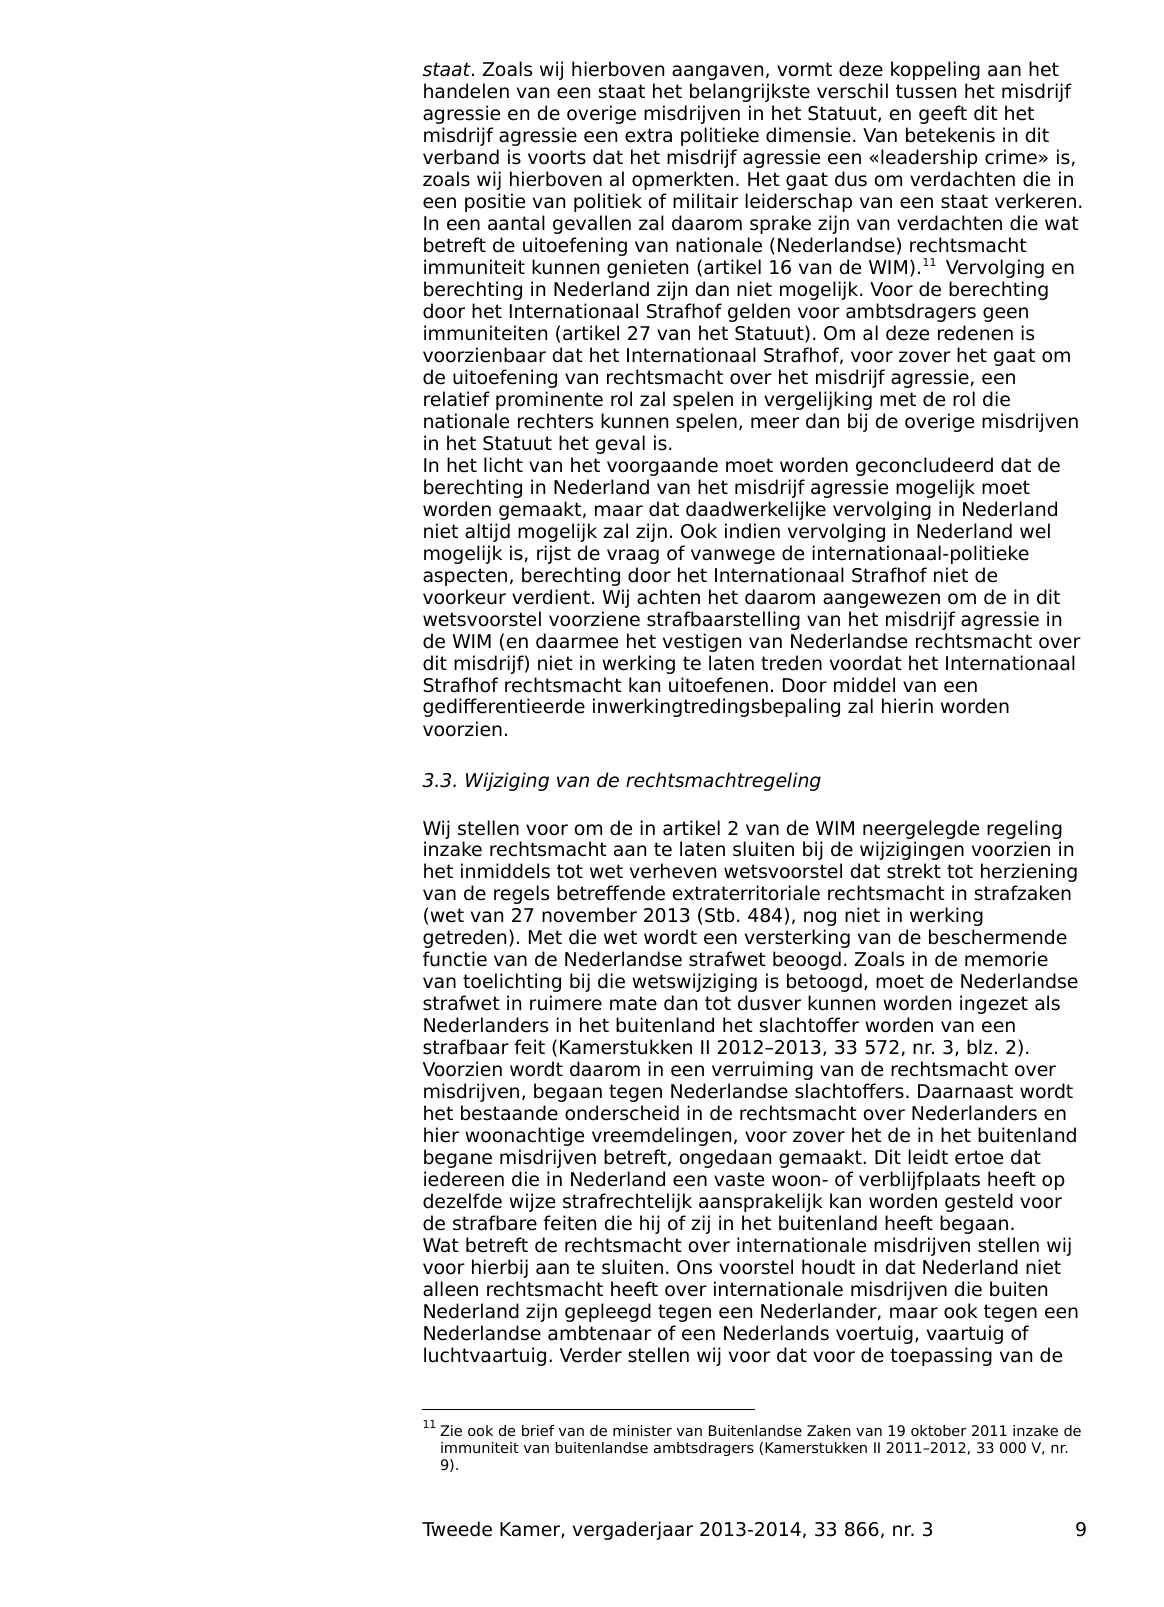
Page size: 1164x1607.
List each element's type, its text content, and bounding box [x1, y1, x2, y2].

text staat. Zoals wij hierboven aangaven, vormt deze koppeling aan het handelen van een staat het belangrijkste verschil tussen het misdrijf agressie en de overige misdrijven in het Statuut, en geeft dit het misdrijf agressie een extra politieke dimensie. Van betekenis in dit verband is voorts dat het misdrijf agressie een «leadership crime» is, zoals wij hierboven al opmerkten. Het gaat dus om verdachten die in een positie van politiek of militair leiderschap van een staat verkeren. In een aantal gevallen zal daarom sprake zijn van verdachten die wat betreft de uitoefening van nationale (Nederlandse) rechtsmacht immuniteit kunnen genieten (artikel 16 van de WIM). Vervolging en berechting in Nederland zijn dan niet mogelijk. Voor de berechting door het Internationaal Strafhof gelden voor ambtsdragers geen immuniteiten (artikel 27 van het Statuut). Om al deze redenen is voorzienbaar dat het Internationaal Strafhof, voor zover het gaat om de uitoefening van rechtsmacht over het misdrijf agressie, een relatief prominente rol zal spelen in vergelijking met de rol die nationale rechters kunnen spelen, meer dan bij de overige misdrijven in het Statuut het geval is. [422, 59, 1087, 455]
subtitle 3.3. Wijziging van de rechtsmachtregeling [422, 770, 1087, 792]
text Wat betreft de rechtsmacht over internationale misdrijven stellen wij voor hierbij aan te sluiten. Ons voorstel houdt in dat Nederland niet alleen rechtsmacht heeft over internationale misdrijven die buiten Nederland zijn gepleegd tegen een Nederlander, maar ook tegen een Nederlandse ambtenaar of een Nederlands voertuig, vaartuig of luchtvaartuig. Verder stellen wij voor dat voor de toepassing van de [422, 1235, 1087, 1367]
text In het licht van het voorgaande moet worden geconcludeerd dat de berechting in Nederland van het misdrijf agressie mogelijk moet worden gemaakt, maar dat daadwerkelijke vervolging in Nederland niet altijd mogelijk zal zijn. Ook indien vervolging in Nederland wel mogelijk is, rijst de vraag of vanwege de internationaal-politieke aspecten, berechting door het Internationaal Strafhof niet de voorkeur verdient. Wij achten het daarom aangewezen om de in dit wetsvoorstel voorziene strafbaarstelling van het misdrijf agressie in de WIM (en daarmee het vestigen van Nederlandse rechtsmacht over dit misdrijf) niet in werking te laten treden voordat het Internationaal Strafhof rechtsmacht kan uitoefenen. Door middel van een gedifferentieerde inwerkingtredingsbepaling zal hierin worden voorzien. [422, 455, 1087, 740]
text Zie ook de brief van de minister van Buitenlandse Zaken van 19 oktober 2011 inzake de immuniteit van buitenlandse ambtsdragers (Kamerstukken II 2011–2012, 33 000 V, nr. 9). [422, 1418, 1087, 1474]
text Wij stellen voor om de in artikel 2 van de WIM neergelegde regeling inzake rechtsmacht aan te laten sluiten bij de wijzigingen voorzien in het inmiddels tot wet verheven wetsvoorstel dat strekt tot herziening van de regels betreffende extraterritoriale rechtsmacht in strafzaken (wet van 27 november 2013 (Stb. 484), nog niet in werking getreden). Met die wet wordt een versterking van de beschermende functie van de Nederlandse strafwet beoogd. Zoals in de memorie van toelichting bij die wetswijziging is betoogd, moet de Nederlandse strafwet in ruimere mate dan tot dusver kunnen worden ingezet als Nederlanders in het buitenland het slachtoffer worden van een strafbaar feit (Kamerstukken II 2012–2013, 33 572, nr. 3, blz. 2). Voorzien wordt daarom in een verruiming van de rechtsmacht over misdrijven, begaan tegen Nederlandse slachtoffers. Daarnaast wordt het bestaande onderscheid in de rechtsmacht over Nederlanders en hier woonachtige vreemdelingen, voor zover het de in het buitenland begane misdrijven betreft, ongedaan gemaakt. Dit leidt ertoe dat iedereen die in Nederland een vaste woon- of verblijfplaats heeft op dezelfde wijze strafrechtelijk aansprakelijk kan worden gesteld voor de strafbare feiten die hij of zij in het buitenland heeft begaan. [422, 817, 1087, 1235]
